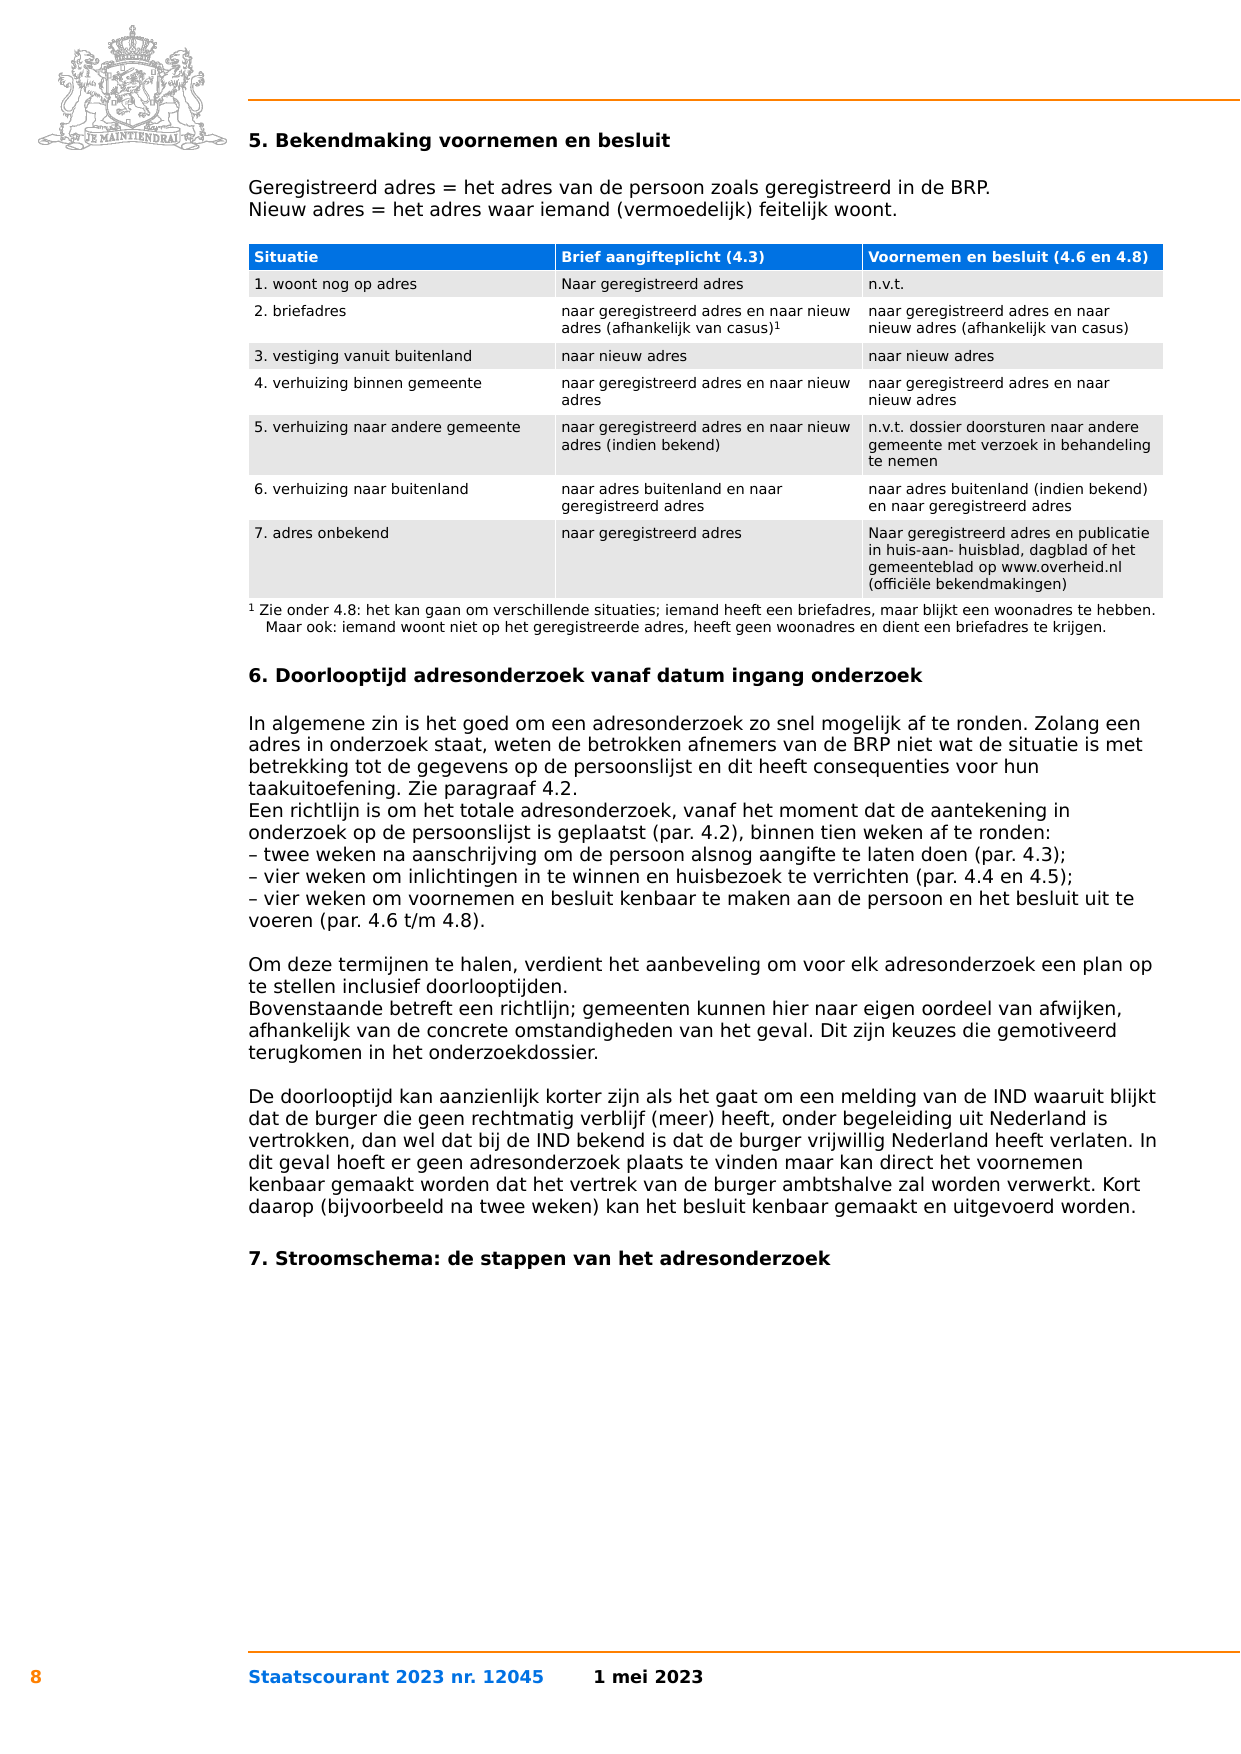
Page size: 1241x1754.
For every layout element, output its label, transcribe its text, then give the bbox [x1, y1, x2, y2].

table_cell naar geregistreerd adres en naar nieuw adres [556, 370, 862, 414]
table_cell naar nieuw adres [556, 343, 862, 369]
table_cell naar adres buitenland (indien bekend) en naar geregistreerd adres [863, 476, 1163, 519]
text – twee weken na aanschrijving om de persoon alsnog aangifte te laten doen (par. 4.3); [248, 844, 1163, 866]
table_cell naar geregistreerd adres [556, 520, 862, 598]
text Bovenstaande betreft een richtlijn; gemeenten kunnen hier naar eigen oordeel van afwijken, afhankelijk van de concrete omstandigheden van het geval. Dit zijn keuzes die gemotiveerd terugkomen in het onderzoekdossier. [248, 998, 1163, 1064]
table_cell naar nieuw adres [863, 343, 1163, 369]
table_cell 2. briefadres [249, 299, 555, 342]
table_cell 1 Zie onder 4.8: het kan gaan om verschillende situaties; iemand heeft een briefadres, maar blijkt een woonadres te hebben. Maar ook: iemand woont niet op het geregistreerde adres, heeft geen woonadres en dient een briefadres te krijgen. [248, 599, 1163, 635]
table_header Situatie [249, 244, 555, 270]
table_cell Naar geregistreerd adres [556, 271, 862, 297]
text – vier weken om voornemen en besluit kenbaar te maken aan de persoon en het besluit uit te voeren (par. 4.6 t/m 4.8). [248, 888, 1163, 932]
text Geregistreerd adres = het adres van de persoon zoals geregistreerd in de BRP. [248, 177, 1163, 199]
table_cell naar adres buitenland en naar geregistreerd adres [556, 476, 862, 519]
table_cell naar geregistreerd adres en naar nieuw adres (afhankelijk van casus) [863, 299, 1163, 342]
text Een richtlijn is om het totale adresonderzoek, vanaf het moment dat de aantekening in onderzoek op de persoonslijst is geplaatst (par. 4.2), binnen tien weken af te ronden: [248, 800, 1163, 844]
text De doorlooptijd kan aanzienlijk korter zijn als het gaat om een melding van de IND waaruit blijkt dat de burger die geen rechtmatig verblijf (meer) heeft, onder begeleiding uit Nederland is vertrokken, dan wel dat bij de IND bekend is dat de burger vrijwillig Nederland heeft verlaten. In dit geval hoeft er geen adresonderzoek plaats te vinden maar kan direct het voornemen kenbaar gemaakt worden dat het vertrek van de burger ambtshalve zal worden verwerkt. Kort daarop (bijvoorbeeld na twee weken) kan het besluit kenbaar gemaakt en uitgevoerd worden. [248, 1086, 1163, 1218]
table_cell 1. woont nog op adres [249, 271, 555, 297]
text – vier weken om inlichtingen in te winnen en huisbezoek te verrichten (par. 4.4 en 4.5); [248, 866, 1163, 888]
picture [38, 25, 227, 150]
subtitle 5. Bekendmaking voornemen en besluit [248, 130, 1163, 152]
table_cell Naar geregistreerd adres en publicatie in huis-aan- huisblad, dagblad of het gemeenteblad op www.overheid.nl (officiële bekendmakingen) [863, 520, 1163, 598]
table_cell naar geregistreerd adres en naar nieuw adres (indien bekend) [556, 415, 862, 475]
table_cell 7. adres onbekend [249, 520, 555, 598]
text Om deze termijnen te halen, verdient het aanbeveling om voor elk adresonderzoek een plan op te stellen inclusief doorlooptijden. [248, 954, 1163, 998]
table_cell n.v.t. [863, 271, 1163, 297]
text Nieuw adres = het adres waar iemand (vermoedelijk) feitelijk woont. [248, 199, 1163, 221]
table_cell naar geregistreerd adres en naar nieuw adres [863, 370, 1163, 414]
table_cell 5. verhuizing naar andere gemeente [249, 415, 555, 475]
table_cell 4. verhuizing binnen gemeente [249, 370, 555, 414]
table_cell naar geregistreerd adres en naar nieuw adres (afhankelijk van casus)1 [556, 299, 862, 342]
text In algemene zin is het goed om een adresonderzoek zo snel mogelijk af te ronden. Zolang een adres in onderzoek staat, weten de betrokken afnemers van de BRP niet wat de situatie is met betrekking tot de gegevens op de persoonslijst en dit heeft consequenties voor hun taakuitoefening. Zie paragraaf 4.2. [248, 712, 1163, 800]
subtitle 7. Stroomschema: de stappen van het adresonderzoek [248, 1248, 1163, 1270]
table_cell n.v.t. dossier doorsturen naar andere gemeente met verzoek in behandeling te nemen [863, 415, 1163, 475]
table_cell 3. vestiging vanuit buitenland [249, 343, 555, 369]
subtitle 6. Doorlooptijd adresonderzoek vanaf datum ingang onderzoek [248, 665, 1163, 687]
table_header Brief aangifteplicht (4.3) [556, 244, 862, 270]
table_header Voornemen en besluit (4.6 en 4.8) [863, 244, 1163, 270]
table_cell 6. verhuizing naar buitenland [249, 476, 555, 519]
